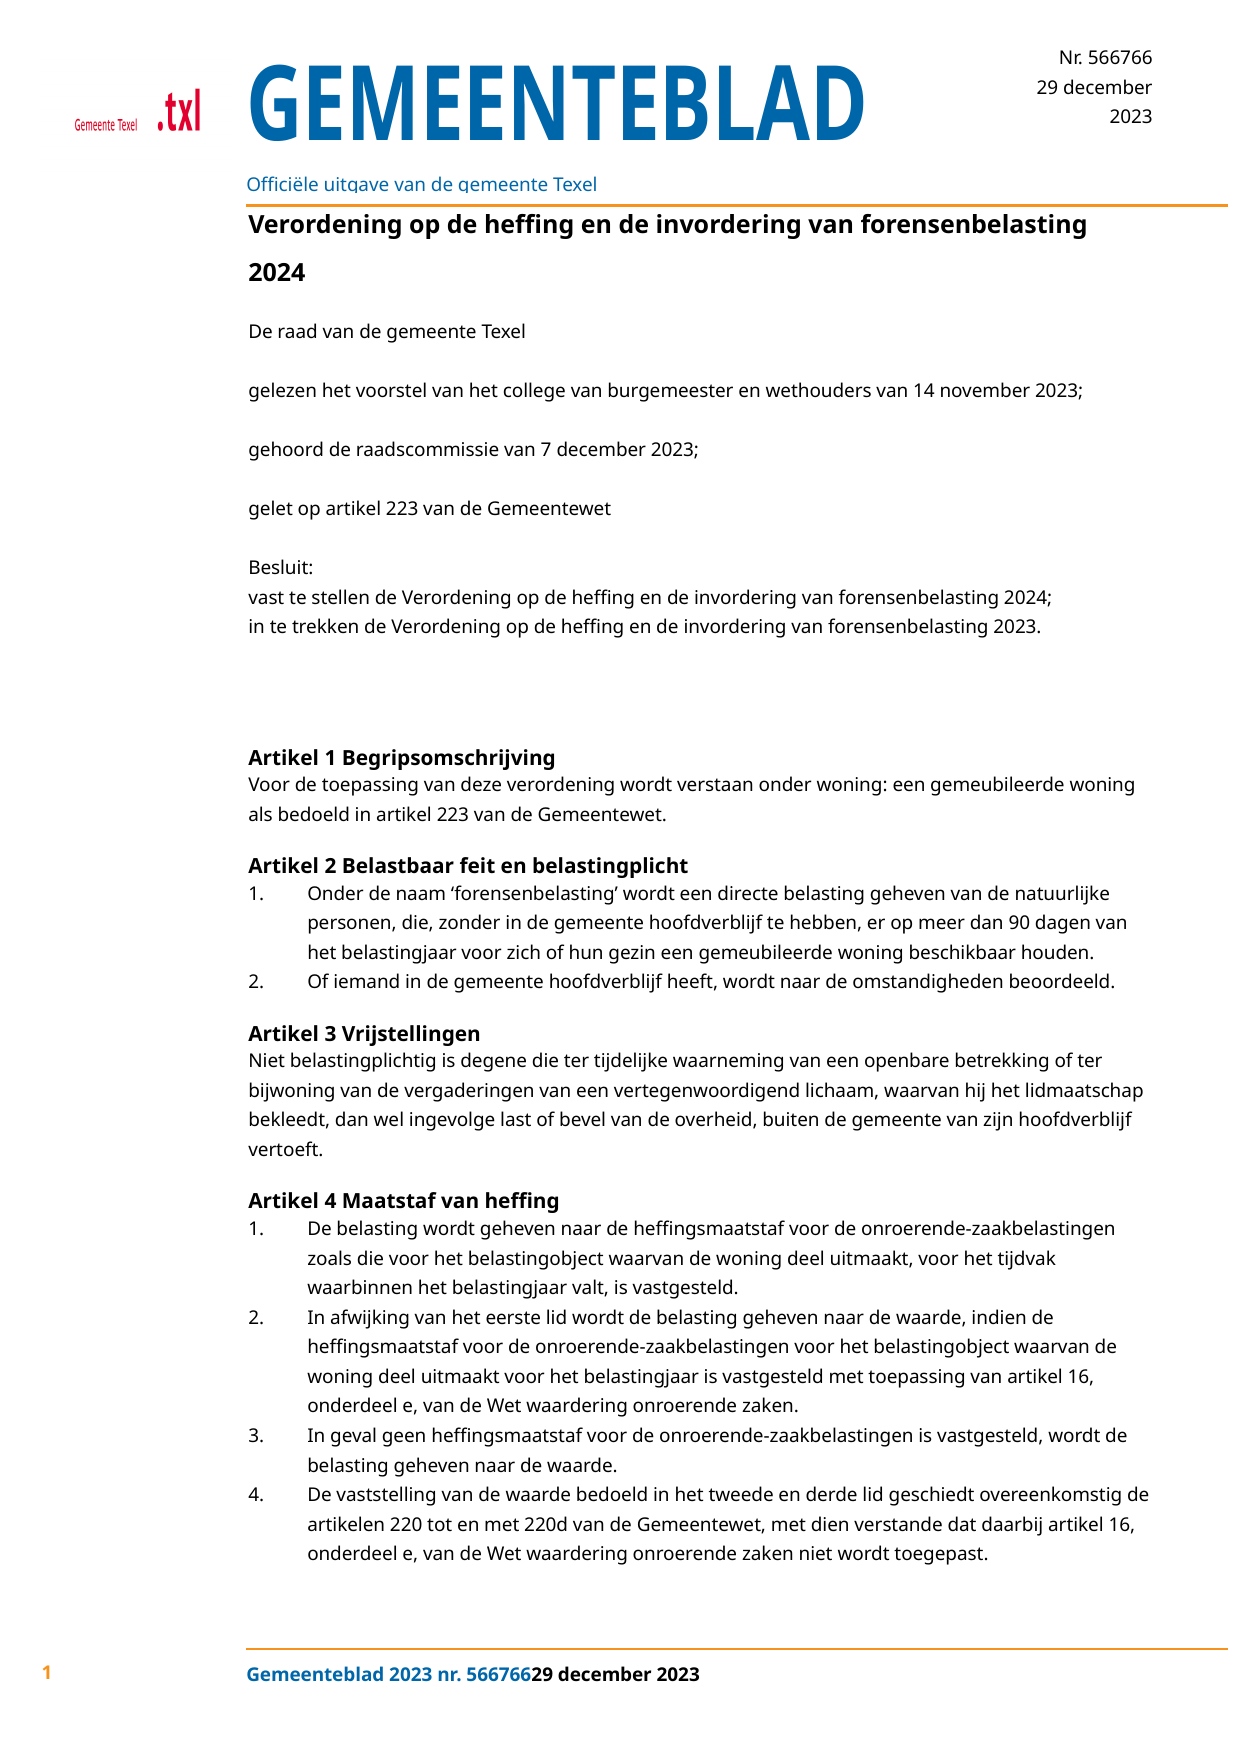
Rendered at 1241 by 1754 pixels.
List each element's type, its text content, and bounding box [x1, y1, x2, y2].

list Onder de naam ‘forensenbelasting’ wordt een directe belasting geheven van de natuurlijke personen, die, zonder in de gemeente hoofdverblijf te hebben, er op meer dan 90 dagen van het belastingjaar voor zich of hun gezin een gemeubileerde woning beschikbaar houden. [248, 880, 1152, 965]
list In afwijking van het eerste lid wordt de belasting geheven naar de waarde, indien de heffingsmaatstaf voor de onroerende-zaakbelastingen voor het belastingobject waarvan de woning deel uitmaakt voor het belastingjaar is vastgesteld met toepassing van artikel 16, onderdeel e, van de Wet waardering onroerende zaken. [248, 1304, 1152, 1418]
text gelezen het voorstel van het college van burgemeester en wethouders van 14 november 2023; [248, 377, 1152, 403]
text Besluit: [248, 554, 1152, 580]
text Niet belastingplichtig is degene die ter tijdelijke waarneming van een openbare betrekking of ter bijwoning van de vergaderingen van een vertegenwoordigend lichaam, waarvan hij het lidmaatschap bekleedt, dan wel ingevolge last of bevel van de overheid, buiten de gemeente van zijn hoofdverblijf vertoeft. [248, 1047, 1152, 1162]
list De belasting wordt geheven naar de heffingsmaatstaf voor de onroerende-zaakbelastingen zoals die voor het belastingobject waarvan de woning deel uitmaakt, voor het tijdvak waarbinnen het belastingjaar valt, is vastgesteld. [248, 1215, 1152, 1300]
list In geval geen heffingsmaatstaf voor de onroerende-zaakbelastingen is vastgesteld, wordt de belasting geheven naar de waarde. [248, 1422, 1152, 1477]
text Artikel 2 Belastbaar feit en belastingplicht [248, 851, 1152, 880]
text gehoord de raadscommissie van 7 december 2023; [248, 436, 1152, 462]
text Artikel 1 Begripsomschrijving [248, 743, 1152, 771]
text Voor de toepassing van deze verordening wordt verstaan onder woning: een gemeubileerde woning als bedoeld in artikel 223 van de Gemeentewet. [248, 771, 1152, 827]
list De vaststelling van de waarde bedoeld in het tweede en derde lid geschiedt overeenkomstig de artikelen 220 tot en met 220d van de Gemeentewet, met dien verstande dat daarbij artikel 16, onderdeel e, van de Wet waardering onroerende zaken niet wordt toegepast. [248, 1481, 1152, 1566]
text vast te stellen de Verordening op de heffing en de invordering van forensenbelasting 2024; [248, 584, 1152, 610]
text in te trekken de Verordening op de heffing en de invordering van forensenbelasting 2023. [248, 614, 1152, 639]
text De raad van de gemeente Texel [248, 318, 1152, 344]
text Artikel 3 Vrijstellingen [248, 1019, 1152, 1047]
list Of iemand in de gemeente hoofdverblijf heeft, wordt naar de omstandigheden beoordeeld. [248, 969, 1152, 994]
picture [41, 47, 231, 172]
text Artikel 4 Maatstaf van heffing [248, 1187, 1152, 1215]
text Verordening op de heffing en de invordering van forensenbelasting 2024 [248, 207, 1152, 288]
text gelet op artikel 223 van de Gemeentewet [248, 495, 1152, 521]
